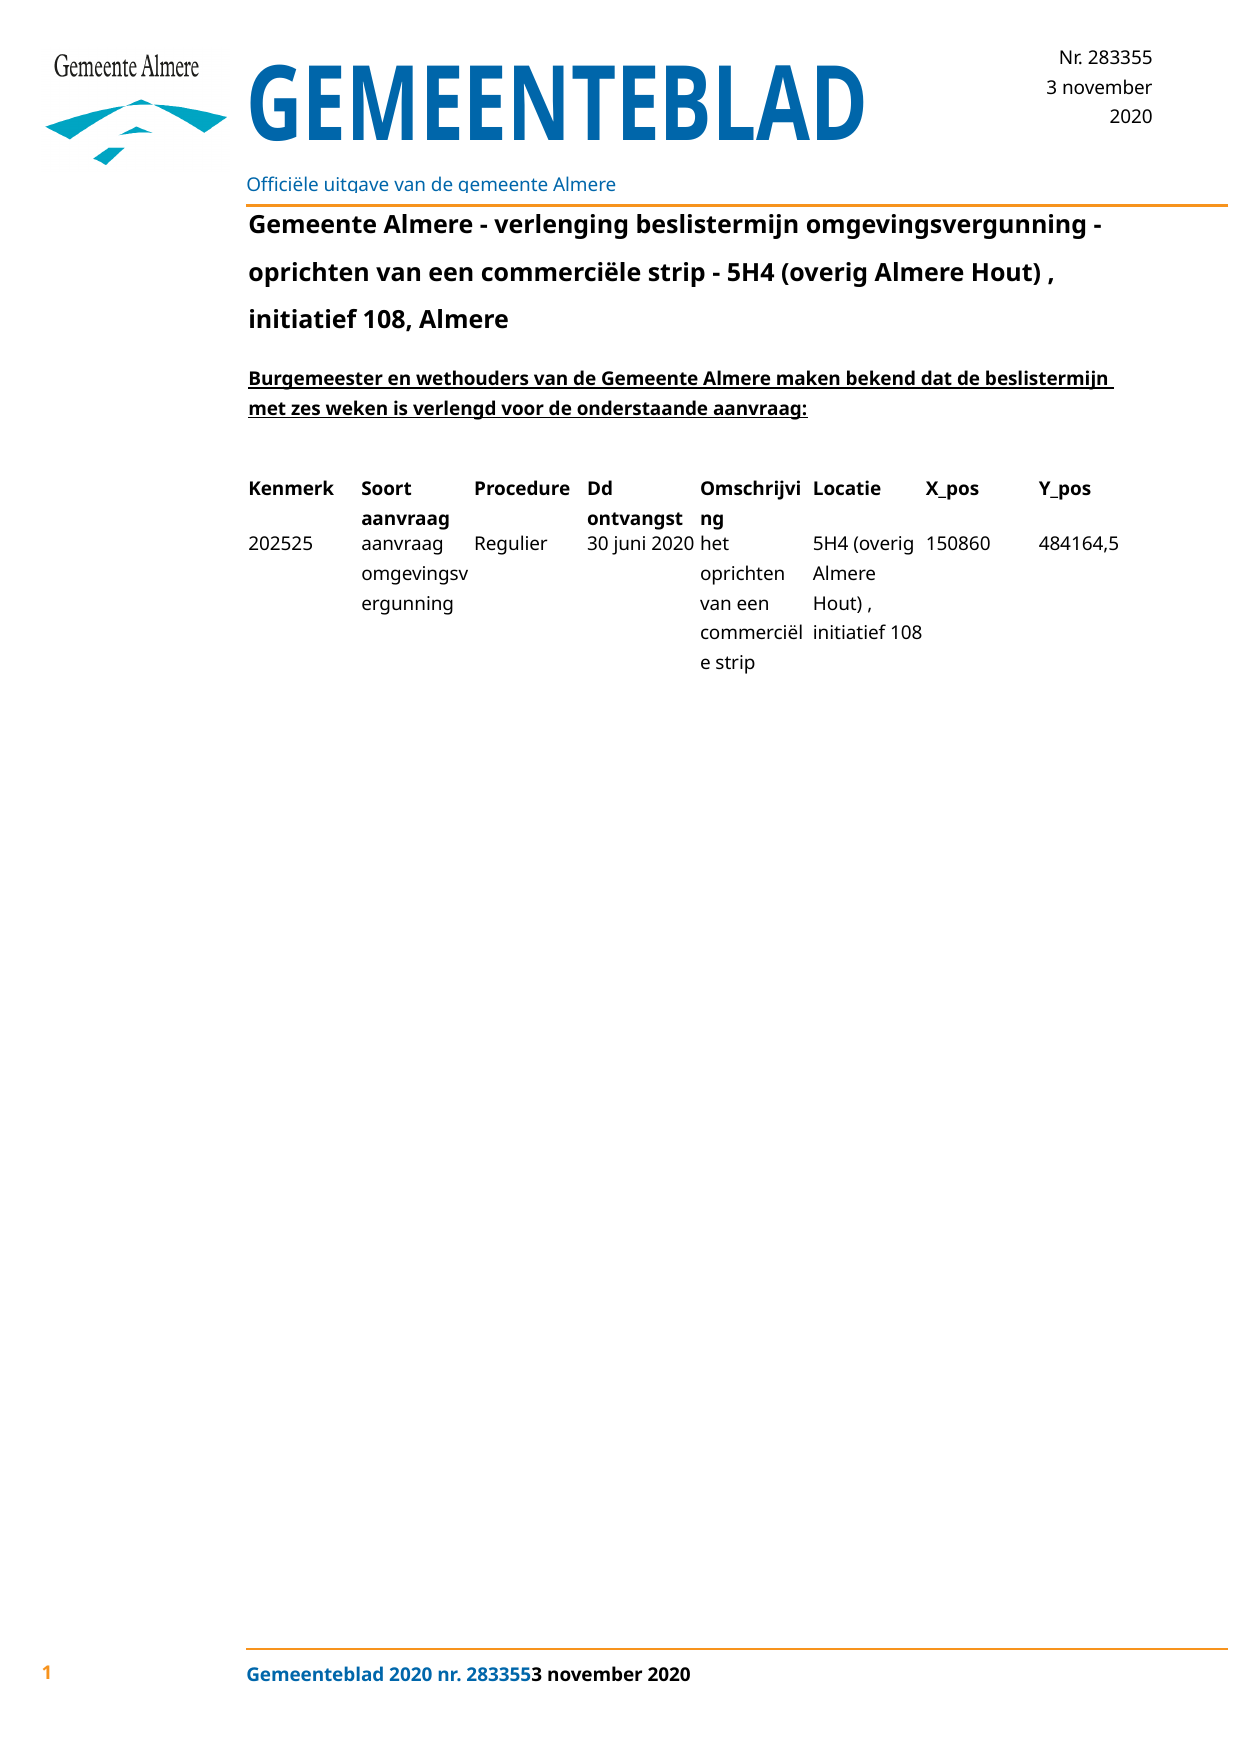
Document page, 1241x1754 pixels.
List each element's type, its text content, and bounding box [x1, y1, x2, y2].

table_cell 484164,5 [1039, 531, 1152, 674]
table_cell 30 juni 2020 [587, 531, 700, 674]
table_header Procedure [474, 475, 587, 531]
table_header X_pos [926, 475, 1038, 531]
table_cell aanvraag omgevingsvergunning [361, 531, 474, 674]
table_cell 5H4 (overig Almere Hout) , initiatief 108 [813, 531, 926, 674]
table_header Y_pos [1039, 475, 1152, 531]
table_header Dd ontvangst [587, 475, 700, 531]
table_cell 150860 [926, 531, 1038, 674]
table_header Locatie [813, 475, 926, 531]
table_cell het oprichten van een commerciële strip [700, 531, 813, 674]
text Burgemeester en wethouders van de Gemeente Almere maken bekend dat de beslistermijn met zes weken is verlengd voor de onderstaande aanvraag: [248, 366, 1152, 421]
table_cell 202525 [248, 531, 361, 674]
table_header Omschrijving [700, 475, 813, 531]
table_cell Regulier [474, 531, 587, 674]
text Gemeente Almere - verlenging beslistermijn omgevingsvergunning - oprichten van een commerciële strip - 5H4 (overig Almere Hout) , initiatief 108, Almere [248, 207, 1152, 336]
picture [41, 47, 231, 172]
table_header Soort aanvraag [361, 475, 474, 531]
table_header Kenmerk [248, 475, 361, 531]
